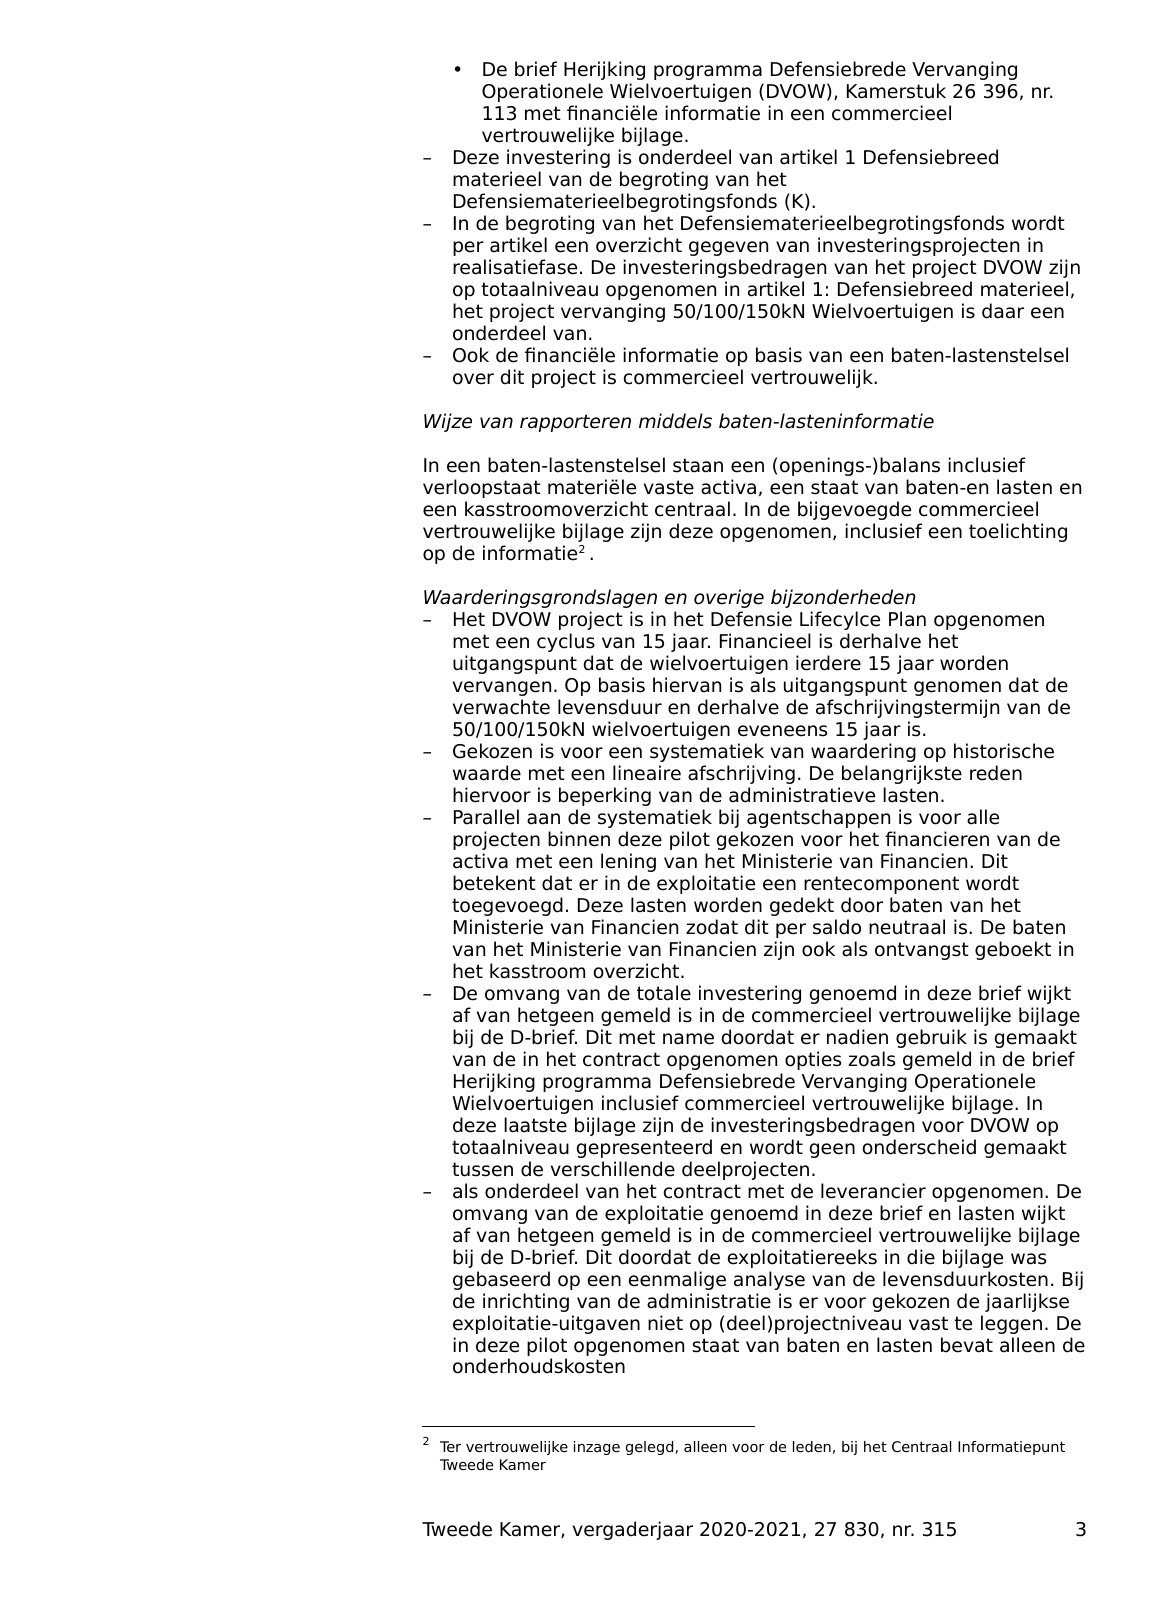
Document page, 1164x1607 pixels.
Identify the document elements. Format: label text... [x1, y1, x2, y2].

text Ter vertrouwelijke inzage gelegd, alleen voor de leden, bij het Centraal Informatiepunt Tweede Kamer [422, 1435, 1087, 1474]
text – Parallel aan de systematiek bij agentschappen is voor alle projecten binnen deze pilot gekozen voor het financieren van de activa met een lening van het Ministerie van Financien. Dit betekent dat er in de exploitatie een rentecomponent wordt toegevoegd. Deze lasten worden gedekt door baten van het Ministerie van Financien zodat dit per saldo neutraal is. De baten van het Ministerie van Financien zijn ook als ontvangst geboekt in het kasstroom overzicht. [422, 807, 1087, 983]
text – Deze investering is onderdeel van artikel 1 Defensiebreed materieel van de begroting van het Defensiematerieelbegrotingsfonds (K). [422, 147, 1087, 213]
text – Het DVOW project is in het Defensie Lifecylce Plan opgenomen met een cyclus van 15 jaar. Financieel is derhalve het uitgangspunt dat de wielvoertuigen ierdere 15 jaar worden vervangen. Op basis hiervan is als uitgangspunt genomen dat de verwachte levensduur en derhalve de afschrijvingstermijn van de 50/100/150kN wielvoertuigen eveneens 15 jaar is. [422, 609, 1087, 741]
text – Ook de financiële informatie op basis van een baten-lastenstelsel over dit project is commercieel vertrouwelijk. [422, 345, 1087, 389]
text – Gekozen is voor een systematiek van waardering op historische waarde met een lineaire afschrijving. De belangrijkste reden hiervoor is beperking van de administratieve lasten. [422, 741, 1087, 807]
subtitle Wijze van rapporteren middels baten-lasteninformatie [422, 411, 1087, 433]
subtitle Waarderingsgrondslagen en overige bijzonderheden [422, 587, 1087, 609]
text – als onderdeel van het contract met de leverancier opgenomen. De omvang van de exploitatie genoemd in deze brief en lasten wijkt af van hetgeen gemeld is in de commercieel vertrouwelijke bijlage bij de D-brief. Dit doordat de exploitatiereeks in die bijlage was gebaseerd op een eenmalige analyse van de levensduurkosten. Bij de inrichting van de administratie is er voor gekozen de jaarlijkse exploitatie-uitgaven niet op (deel)projectniveau vast te leggen. De in deze pilot opgenomen staat van baten en lasten bevat alleen de onderhoudskosten [422, 1181, 1087, 1378]
text – In de begroting van het Defensiematerieelbegrotingsfonds wordt per artikel een overzicht gegeven van investeringsprojecten in realisatiefase. De investeringsbedragen van het project DVOW zijn op totaalniveau opgenomen in artikel 1: Defensiebreed materieel, het project vervanging 50/100/150kN Wielvoertuigen is daar een onderdeel van. [422, 213, 1087, 345]
text In een baten-lastenstelsel staan een (openings-)balans inclusief verloopstaat materiële vaste activa, een staat van baten-en lasten en een kasstroomoverzicht centraal. In de bijgevoegde commercieel vertrouwelijke bijlage zijn deze opgenomen, inclusief een toelichting op de informatie. [422, 455, 1087, 565]
text • De brief Herijking programma Defensiebrede Vervanging Operationele Wielvoertuigen (DVOW), Kamerstuk 26 396, nr. 113 met financiële informatie in een commercieel vertrouwelijke bijlage. [452, 59, 1087, 147]
text – De omvang van de totale investering genoemd in deze brief wijkt af van hetgeen gemeld is in de commercieel vertrouwelijke bijlage bij de D-brief. Dit met name doordat er nadien gebruik is gemaakt van de in het contract opgenomen opties zoals gemeld in de brief Herijking programma Defensiebrede Vervanging Operationele Wielvoertuigen inclusief commercieel vertrouwelijke bijlage. In deze laatste bijlage zijn de investeringsbedragen voor DVOW op totaalniveau gepresenteerd en wordt geen onderscheid gemaakt tussen de verschillende deelprojecten. [422, 983, 1087, 1181]
